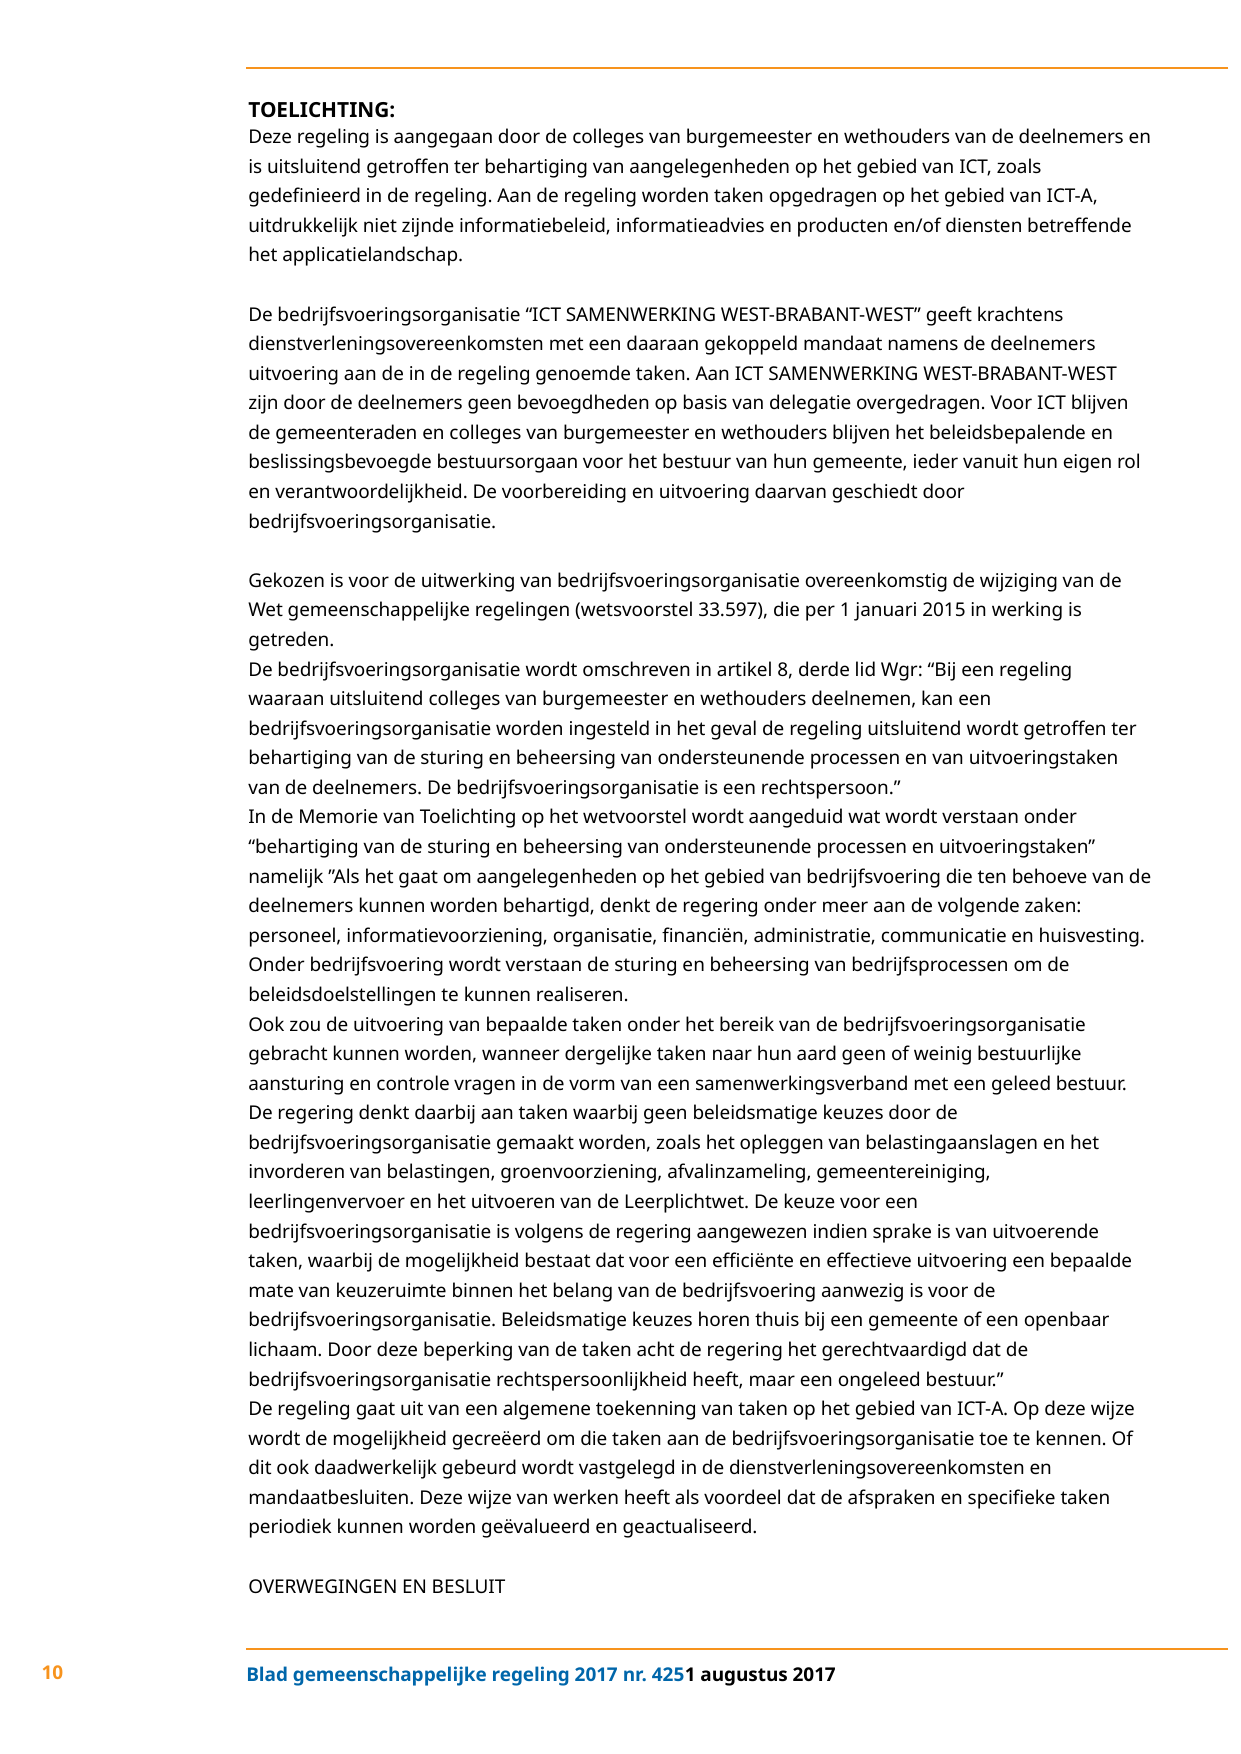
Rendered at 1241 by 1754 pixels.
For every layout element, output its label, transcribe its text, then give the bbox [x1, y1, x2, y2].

picture [41, 47, 231, 172]
text De regeling gaat uit van een algemene toekenning van taken op het gebied van ICT-A. Op deze wijze wordt de mogelijkheid gecreëerd om die taken aan de bedrijfsvoeringsorganisatie toe te kennen. Of dit ook daadwerkelijk gebeurd wordt vastgelegd in de dienstverleningsovereenkomsten en mandaatbesluiten. Deze wijze van werken heeft als voordeel dat de afspraken en specifieke taken periodiek kunnen worden geëvalueerd en geactualiseerd. [248, 1395, 1152, 1539]
text Ook zou de uitvoering van bepaalde taken onder het bereik van de bedrijfsvoeringsorganisatie gebracht kunnen worden, wanneer dergelijke taken naar hun aard geen of weinig bestuurlijke aansturing en controle vragen in de vorm van een samenwerkingsverband met een geleed bestuur. De regering denkt daarbij aan taken waarbij geen beleidsmatige keuzes door de bedrijfsvoeringsorganisatie gemaakt worden, zoals het opleggen van belastingaanslagen en het invorderen van belastingen, groenvoorziening, afvalinzameling, gemeentereiniging, leerlingenvervoer en het uitvoeren van de Leerplichtwet. De keuze voor een bedrijfsvoeringsorganisatie is volgens de regering aangewezen indien sprake is van uitvoerende taken, waarbij de mogelijkheid bestaat dat voor een efficiënte en effectieve uitvoering een bepaalde mate van keuzeruimte binnen het belang van de bedrijfsvoering aanwezig is voor de bedrijfsvoeringsorganisatie. Beleidsmatige keuzes horen thuis bij een gemeente of een openbaar lichaam. Door deze beperking van de taken acht de regering het gerechtvaardigd dat de bedrijfsvoeringsorganisatie rechtspersoonlijkheid heeft, maar een ongeleed bestuur.” [248, 1011, 1152, 1392]
text TOELICHTING: [248, 95, 1152, 123]
text De bedrijfsvoeringsorganisatie “ICT SAMENWERKING WEST-BRABANT-WEST” geeft krachtens dienstverleningsovereenkomsten met een daaraan gekoppeld mandaat namens de deelnemers uitvoering aan de in de regeling genoemde taken. Aan ICT SAMENWERKING WEST-BRABANT-WEST zijn door de deelnemers geen bevoegdheden op basis van delegatie overgedragen. Voor ICT blijven de gemeenteraden en colleges van burgemeester en wethouders blijven het beleidsbepalende en beslissingsbevoegde bestuursorgaan voor het bestuur van hun gemeente, ieder vanuit hun eigen rol en verantwoordelijkheid. De voorbereiding en uitvoering daarvan geschiedt door bedrijfsvoeringsorganisatie. [248, 301, 1152, 534]
text In de Memorie van Toelichting op het wetvoorstel wordt aangeduid wat wordt verstaan onder “behartiging van de sturing en beheersing van ondersteunende processen en uitvoeringstaken” namelijk ”Als het gaat om aangelegenheden op het gebied van bedrijfsvoering die ten behoeve van de deelnemers kunnen worden behartigd, denkt de regering onder meer aan de volgende zaken: personeel, informatievoorziening, organisatie, financiën, administratie, communicatie en huisvesting. Onder bedrijfsvoering wordt verstaan de sturing en beheersing van bedrijfsprocessen om de beleidsdoelstellingen te kunnen realiseren. [248, 804, 1152, 1007]
text Deze regeling is aangegaan door de colleges van burgemeester en wethouders van de deelnemers en is uitsluitend getroffen ter behartiging van aangelegenheden op het gebied van ICT, zoals gedefinieerd in de regeling. Aan de regeling worden taken opgedragen op het gebied van ICT-A, uitdrukkelijk niet zijnde informatiebeleid, informatieadvies en producten en/of diensten betreffende het applicatielandschap. [248, 123, 1152, 267]
text Gekozen is voor de uitwerking van bedrijfsvoeringsorganisatie overeenkomstig de wijziging van de Wet gemeenschappelijke regelingen (wetsvoorstel 33.597), die per 1 januari 2015 in werking is getreden. [248, 567, 1152, 652]
text De bedrijfsvoeringsorganisatie wordt omschreven in artikel 8, derde lid Wgr: “Bij een regeling waaraan uitsluitend colleges van burgemeester en wethouders deelnemen, kan een bedrijfsvoeringsorganisatie worden ingesteld in het geval de regeling uitsluitend wordt getroffen ter behartiging van de sturing en beheersing van ondersteunende processen en van uitvoeringstaken van de deelnemers. De bedrijfsvoeringsorganisatie is een rechtspersoon.” [248, 656, 1152, 800]
text OVERWEGINGEN EN BESLUIT [248, 1573, 1152, 1599]
